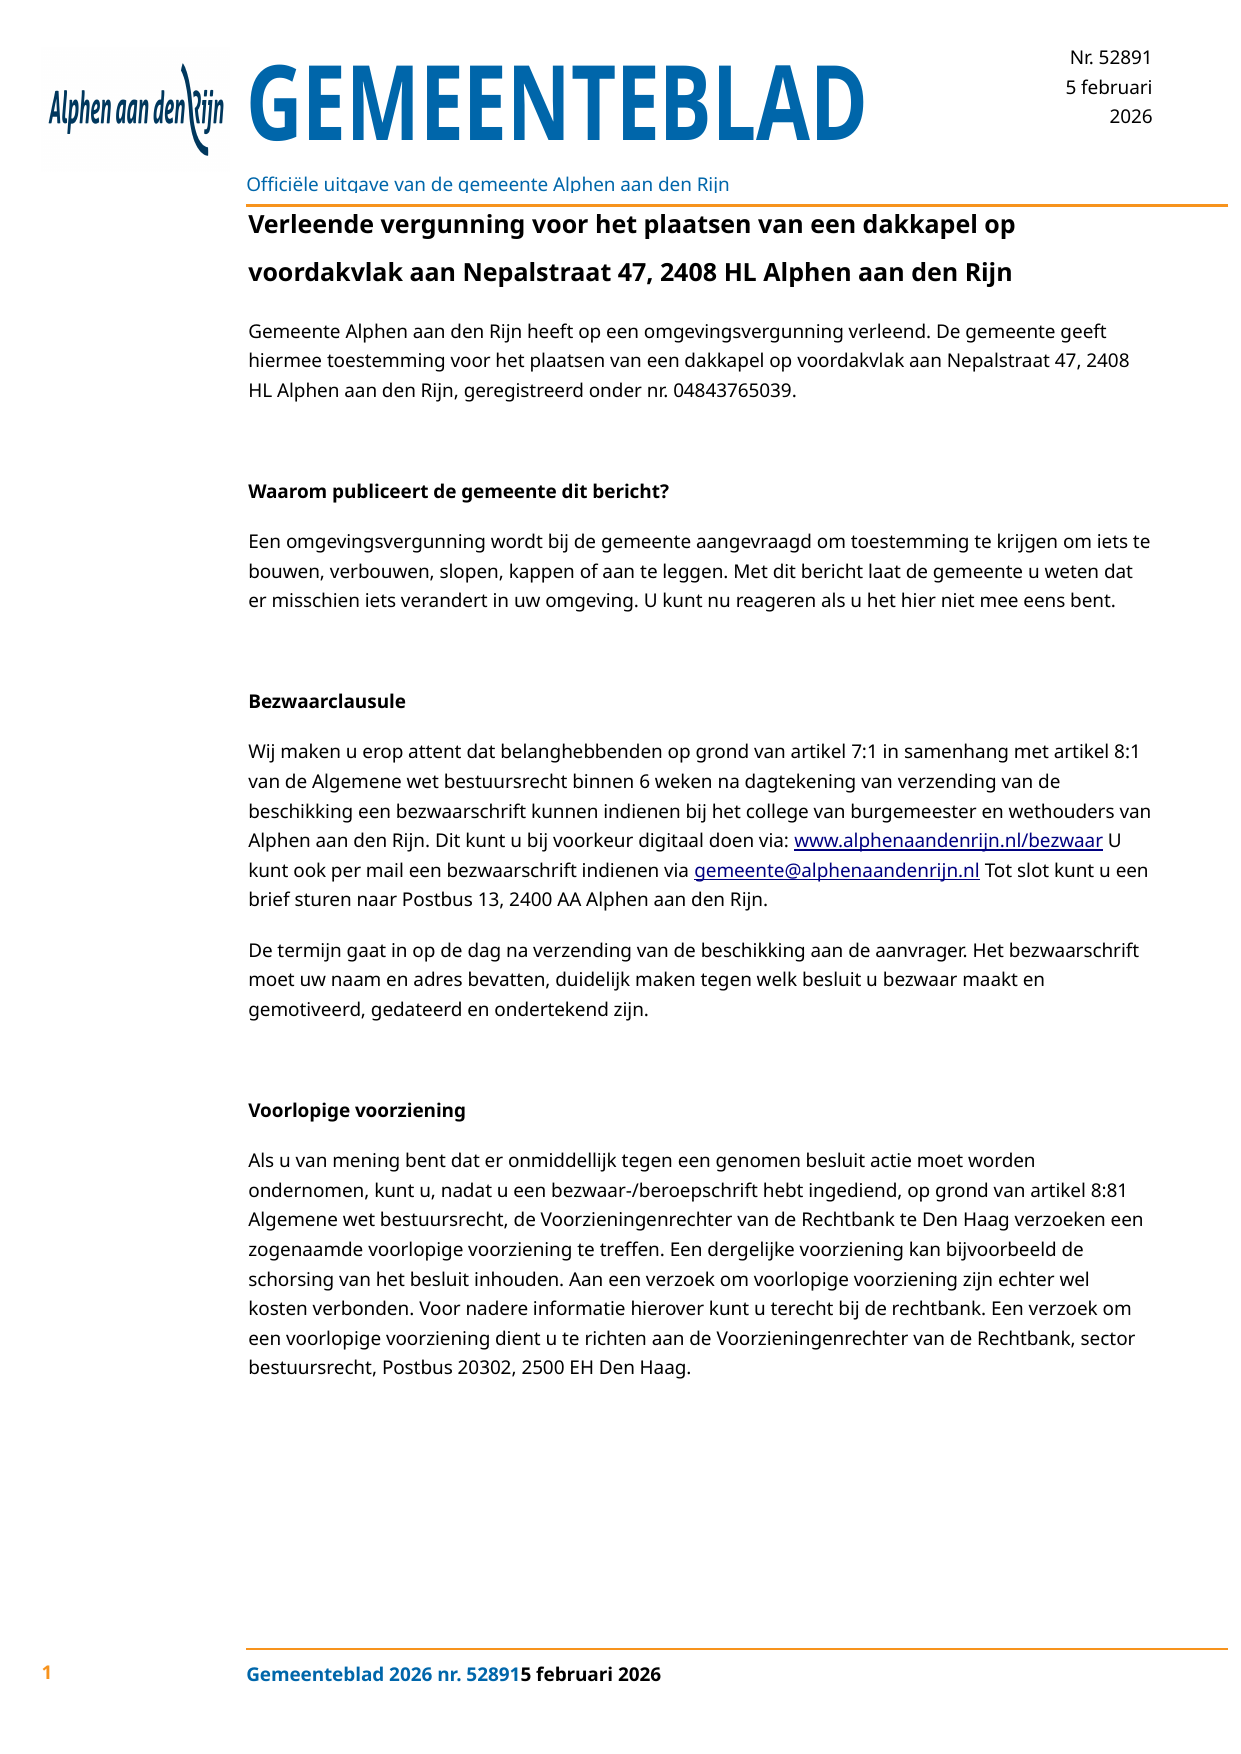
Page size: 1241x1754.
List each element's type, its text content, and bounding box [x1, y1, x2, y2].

text Waarom publiceert de gemeente dit bericht? [248, 478, 1152, 504]
text Een omgevingsvergunning wordt bij de gemeente aangevraagd om toestemming te krijgen om iets te bouwen, verbouwen, slopen, kappen of aan te leggen. Met dit bericht laat de gemeente u weten dat er misschien iets verandert in uw omgeving. U kunt nu reageren als u het hier niet mee eens bent. [248, 528, 1152, 613]
picture [41, 47, 231, 172]
text Voorlopige voorziening [248, 1097, 1152, 1123]
text Bezwaarclausule [248, 688, 1152, 714]
text De termijn gaat in op de dag na verzending van de beschikking aan de aanvrager. Het bezwaarschrift moet uw naam en adres bevatten, duidelijk maken tegen welk besluit u bezwaar maakt en gemotiveerd, gedateerd en ondertekend zijn. [248, 937, 1152, 1022]
text Wij maken u erop attent dat belanghebbenden op grond van artikel 7:1 in samenhang met artikel 8:1 van de Algemene wet bestuursrecht binnen 6 weken na dagtekening van verzending van de beschikking een bezwaarschrift kunnen indienen bij het college van burgemeester en wethouders van Alphen aan den Rijn. Dit kunt u bij voorkeur digitaal doen via: www.alphenaandenrijn.nl/bezwaar U kunt ook per mail een bezwaarschrift indienen via gemeente@alphenaandenrijn.nl Tot slot kunt u een brief sturen naar Postbus 13, 2400 AA Alphen aan den Rijn. [248, 739, 1152, 912]
text Verleende vergunning voor het plaatsen van een dakkapel op voordakvlak aan Nepalstraat 47, 2408 HL Alphen aan den Rijn [248, 207, 1152, 288]
text Gemeente Alphen aan den Rijn heeft op een omgevingsvergunning verleend. De gemeente geeft hiermee toestemming voor het plaatsen van een dakkapel op voordakvlak aan Nepalstraat 47, 2408 HL Alphen aan den Rijn, geregistreerd onder nr. 04843765039. [248, 318, 1152, 403]
text Als u van mening bent dat er onmiddellijk tegen een genomen besluit actie moet worden ondernomen, kunt u, nadat u een bezwaar-/beroepschrift hebt ingediend, op grond van artikel 8:81 Algemene wet bestuursrecht, de Voorzieningenrechter van de Rechtbank te Den Haag verzoeken een zogenaamde voorlopige voorziening te treffen. Een dergelijke voorziening kan bijvoorbeeld de schorsing van het besluit inhouden. Aan een verzoek om voorlopige voorziening zijn echter wel kosten verbonden. Voor nadere informatie hierover kunt u terecht bij de rechtbank. Een verzoek om een voorlopige voorziening dient u te richten aan de Voorzieningenrechter van de Rechtbank, sector bestuursrecht, Postbus 20302, 2500 EH Den Haag. [248, 1147, 1152, 1380]
